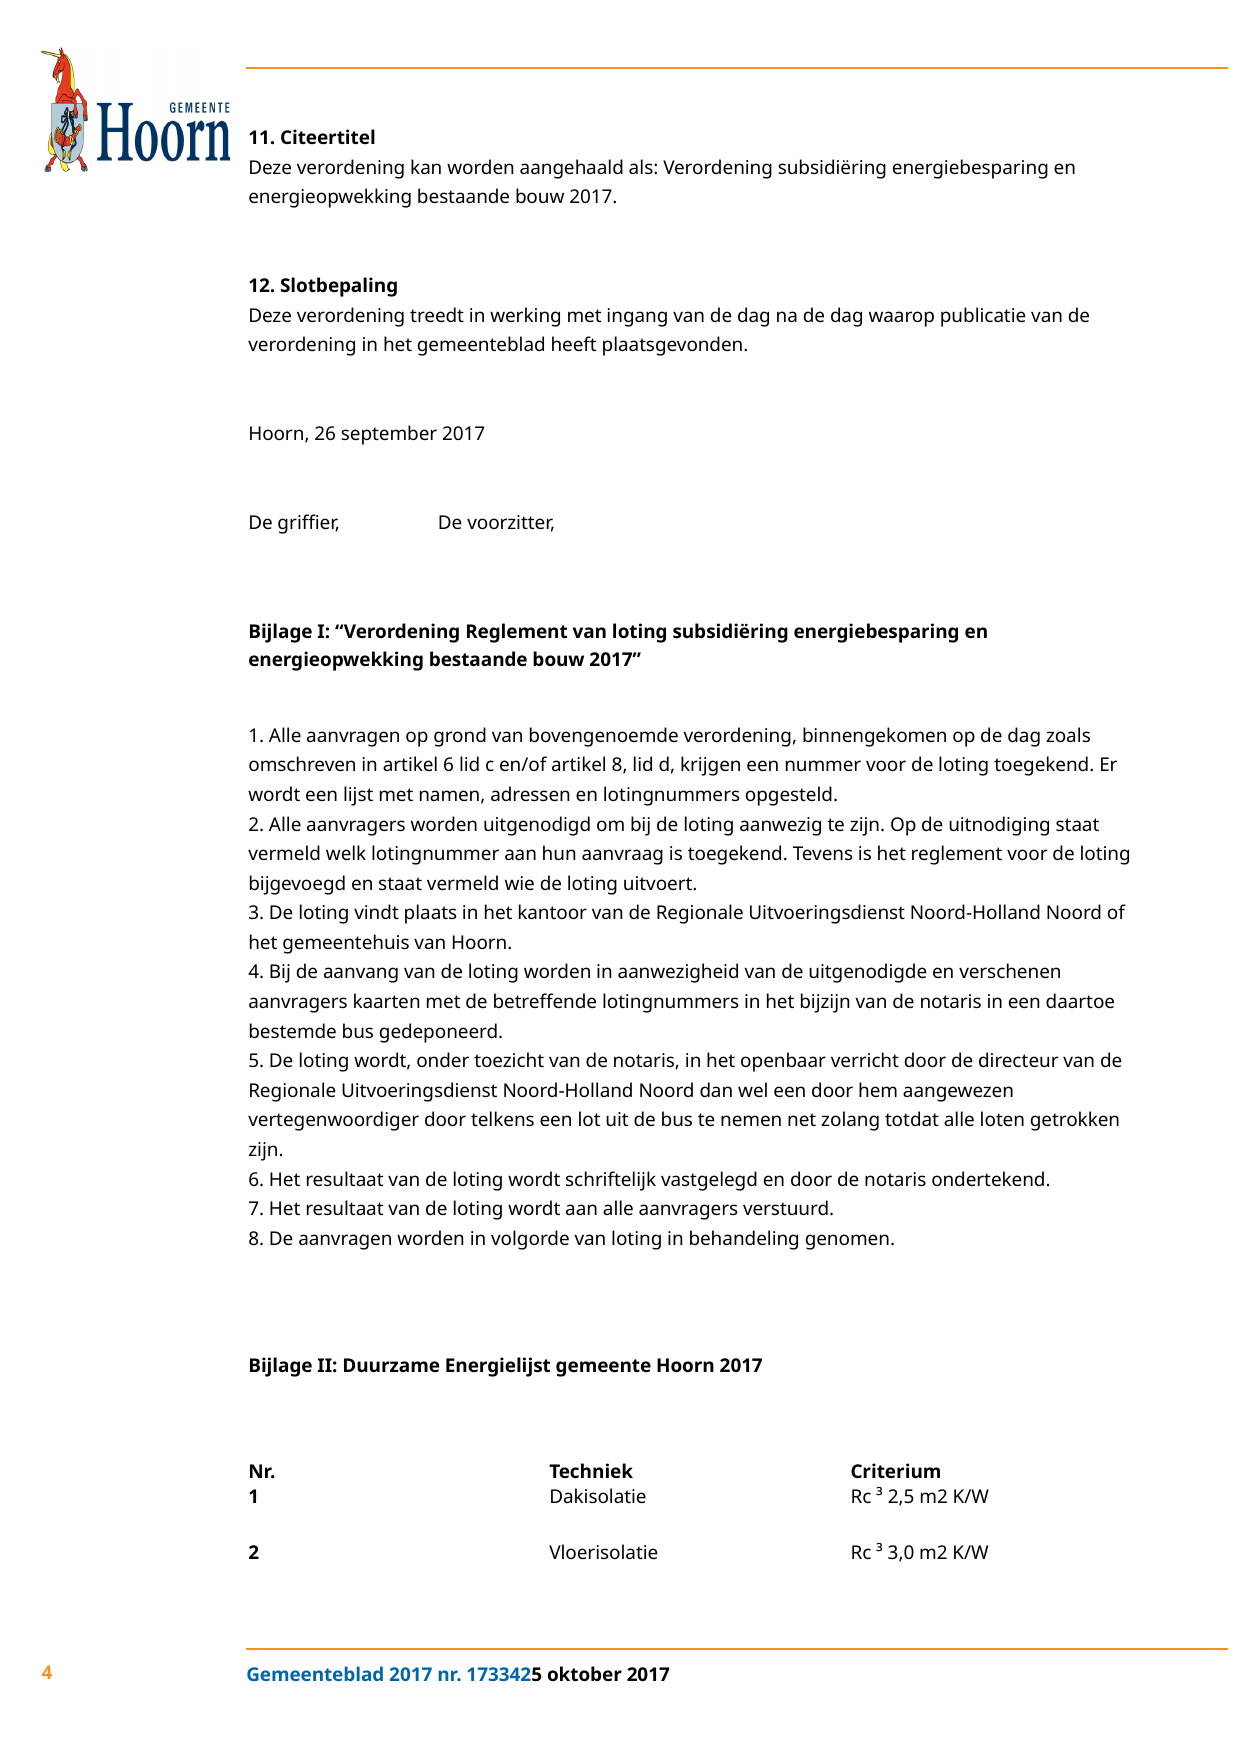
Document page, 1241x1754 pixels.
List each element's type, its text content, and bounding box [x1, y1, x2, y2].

text Hoorn, 26 september 2017 [248, 420, 1152, 446]
table_cell 1 [248, 1484, 549, 1539]
table_cell Rc ³ 3,0 m2 K/W [850, 1539, 1152, 1594]
text 6. Het resultaat van de loting wordt schriftelijk vastgelegd en door de notaris ondertekend. [248, 1166, 1152, 1191]
picture [41, 47, 231, 172]
table_cell Rc ³ 2,5 m2 K/W [850, 1484, 1152, 1539]
text 7. Het resultaat van de loting wordt aan alle aanvragers verstuurd. [248, 1195, 1152, 1221]
text 1. Alle aanvragen op grond van bovengenoemde verordening, binnengekomen op de dag zoals omschreven in artikel 6 lid c en/of artikel 8, lid d, krijgen een nummer voor de loting toegekend. Er wordt een lijst met namen, adressen en lotingnummers opgesteld. [248, 722, 1152, 807]
text 4. Bij de aanvang van de loting worden in aanwezigheid van de uitgenodigde en verschenen aanvragers kaarten met de betreffende lotingnummers in het bijzijn van de notaris in een daartoe bestemde bus gedeponeerd. [248, 959, 1152, 1043]
text De griffier, De voorzitter, [248, 509, 1152, 535]
table_header Nr. [248, 1458, 549, 1484]
text Deze verordening treedt in werking met ingang van de dag na de dag waarop publicatie van de verordening in het gemeenteblad heeft plaatsgevonden. [248, 302, 1152, 357]
text Deze verordening kan worden aangehaald als: Verordening subsidiëring energiebesparing en energieopwekking bestaande bouw 2017. [248, 154, 1152, 209]
text 8. De aanvragen worden in volgorde van loting in behandeling genomen. [248, 1225, 1152, 1251]
text Bijlage I: “Verordening Reglement van loting subsidiëring energiebesparing en energieopwekking bestaande bouw 2017” [248, 618, 1152, 673]
text 2. Alle aanvragers worden uitgenodigd om bij de loting aanwezig te zijn. Op de uitnodiging staat vermeld welk lotingnummer aan hun aanvraag is toegekend. Tevens is het reglement voor de loting bijgevoegd en staat vermeld wie de loting uitvoert. [248, 811, 1152, 896]
table_header Criterium [850, 1458, 1152, 1484]
text 5. De loting wordt, onder toezicht van de notaris, in het openbaar verricht door de directeur van de Regionale Uitvoeringsdienst Noord-Holland Noord dan wel een door hem aangewezen vertegenwoordiger door telkens een lot uit de bus te nemen net zolang totdat alle loten getrokken zijn. [248, 1047, 1152, 1162]
table_cell Vloerisolatie [549, 1539, 850, 1594]
text 3. De loting vindt plaats in het kantoor van de Regionale Uitvoeringsdienst Noord-Holland Noord of het gemeentehuis van Hoorn. [248, 899, 1152, 955]
table_header Techniek [549, 1458, 850, 1484]
text Bijlage II: Duurzame Energielijst gemeente Hoorn 2017 [248, 1351, 1152, 1379]
table_cell Dakisolatie [549, 1484, 850, 1539]
table_cell 2 [248, 1539, 549, 1594]
text 11. Citeertitel [248, 124, 1152, 150]
text 12. Slotbepaling [248, 272, 1152, 298]
